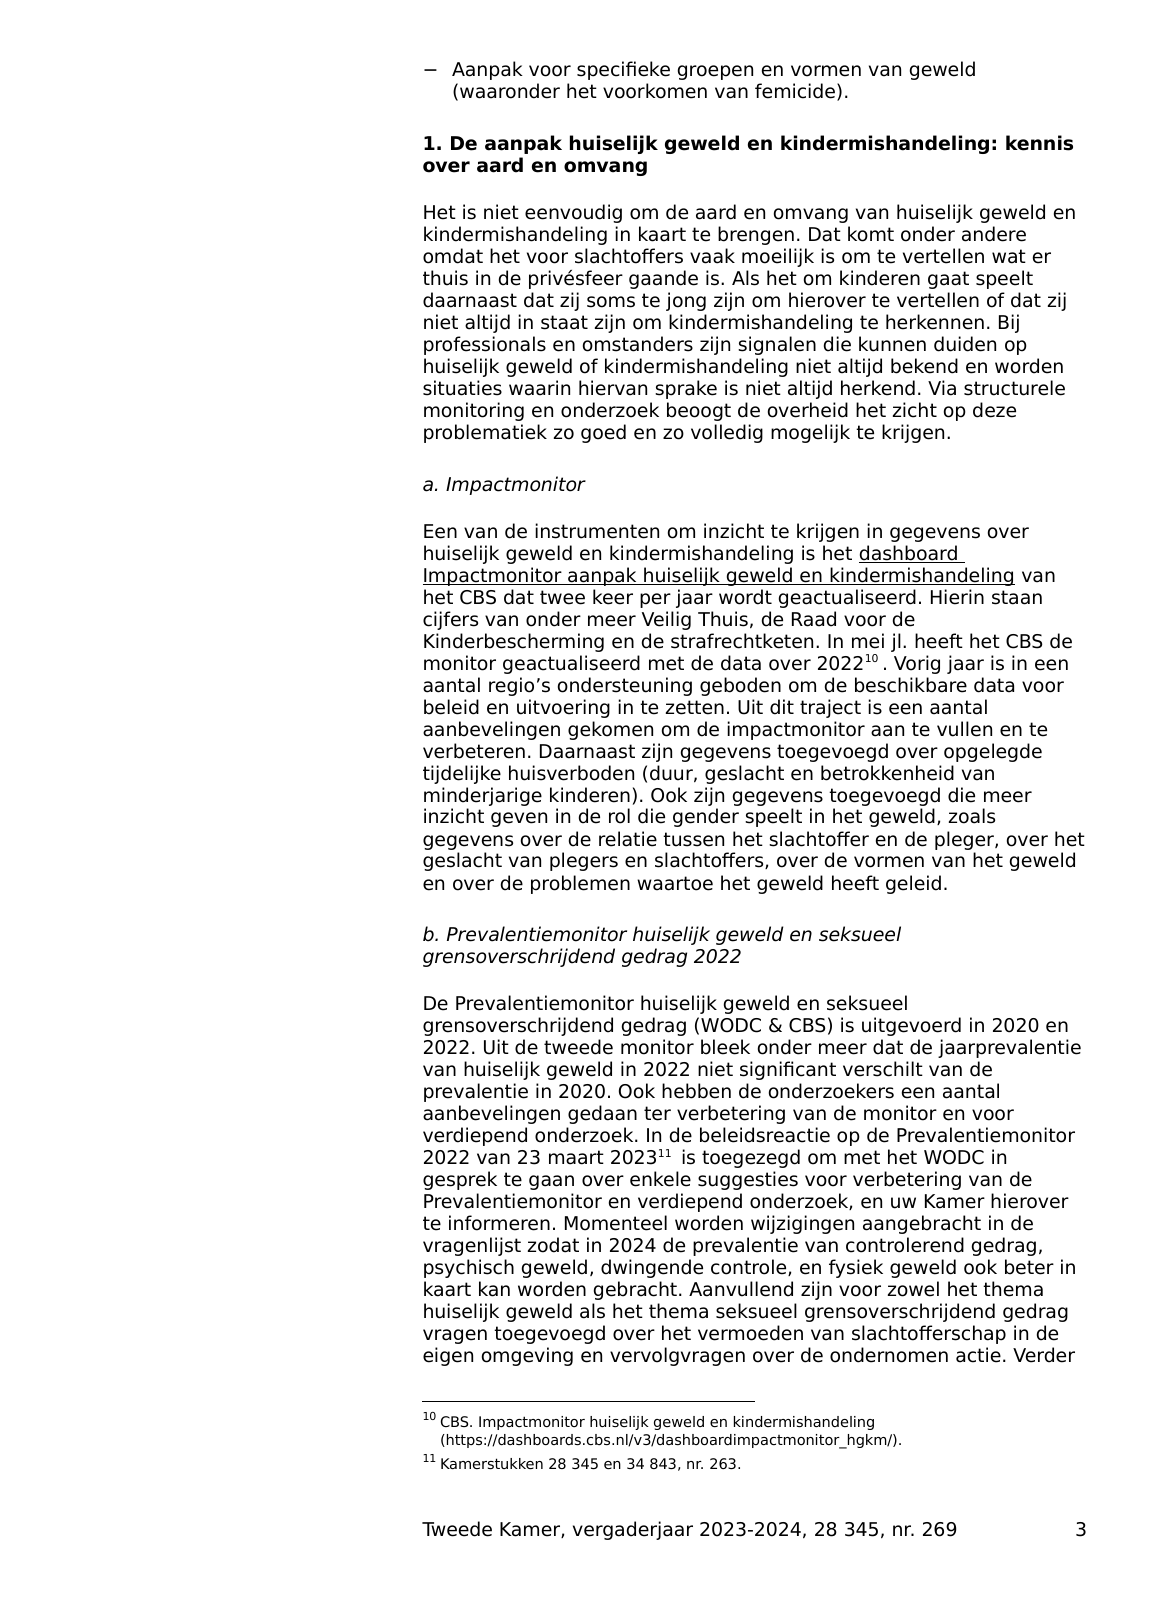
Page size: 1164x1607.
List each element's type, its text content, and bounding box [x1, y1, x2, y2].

text De Prevalentiemonitor huiselijk geweld en seksueel grensoverschrijdend gedrag (WODC & CBS) is uitgevoerd in 2020 en 2022. Uit de tweede monitor bleek onder meer dat de jaarprevalentie van huiselijk geweld in 2022 niet significant verschilt van de prevalentie in 2020. Ook hebben de onderzoekers een aantal aanbevelingen gedaan ter verbetering van de monitor en voor verdiepend onderzoek. In de beleidsreactie op de Prevalentiemonitor 2022 van 23 maart 2023 is toegezegd om met het WODC in gesprek te gaan over enkele suggesties voor verbetering van de Prevalentiemonitor en verdiepend onderzoek, en uw Kamer hierover te informeren. Momenteel worden wijzigingen aangebracht in de vragenlijst zodat in 2024 de prevalentie van controlerend gedrag, psychisch geweld, dwingende controle, en fysiek geweld ook beter in kaart kan worden gebracht. Aanvullend zijn voor zowel het thema huiselijk geweld als het thema seksueel grensoverschrijdend gedrag vragen toegevoegd over het vermoeden van slachtofferschap in de eigen omgeving en vervolgvragen over de ondernomen actie. Verder [422, 993, 1087, 1367]
subtitle b. Prevalentiemonitor huiselijk geweld en seksueel grensoverschrijdend gedrag 2022 [422, 924, 1087, 968]
subtitle 1. De aanpak huiselijk geweld en kindermishandeling: kennis over aard en omvang [422, 133, 1087, 177]
text Kamerstukken 28 345 en 34 843, nr. 263. [422, 1452, 1087, 1474]
text Het is niet eenvoudig om de aard en omvang van huiselijk geweld en kindermishandeling in kaart te brengen. Dat komt onder andere omdat het voor slachtoffers vaak moeilijk is om te vertellen wat er thuis in de privésfeer gaande is. Als het om kinderen gaat speelt daarnaast dat zij soms te jong zijn om hierover te vertellen of dat zij niet altijd in staat zijn om kindermishandeling te herkennen. Bij professionals en omstanders zijn signalen die kunnen duiden op huiselijk geweld of kindermishandeling niet altijd bekend en worden situaties waarin hiervan sprake is niet altijd herkend. Via structurele monitoring en onderzoek beoogt de overheid het zicht op deze problematiek zo goed en zo volledig mogelijk te krijgen. [422, 202, 1087, 444]
subtitle a. Impactmonitor [422, 474, 1087, 496]
text − Aanpak voor specifieke groepen en vormen van geweld (waaronder het voorkomen van femicide). [422, 59, 1087, 103]
text Een van de instrumenten om inzicht te krijgen in gegevens over huiselijk geweld en kindermishandeling is het dashboard Impactmonitor aanpak huiselijk geweld en kindermishandeling van het CBS dat twee keer per jaar wordt geactualiseerd. Hierin staan cijfers van onder meer Veilig Thuis, de Raad voor de Kinderbescherming en de strafrechtketen. In mei jl. heeft het CBS de monitor geactualiseerd met de data over 2022. Vorig jaar is in een aantal regio’s ondersteuning geboden om de beschikbare data voor beleid en uitvoering in te zetten. Uit dit traject is een aantal aanbevelingen gekomen om de impactmonitor aan te vullen en te verbeteren. Daarnaast zijn gegevens toegevoegd over opgelegde tijdelijke huisverboden (duur, geslacht en betrokkenheid van minderjarige kinderen). Ook zijn gegevens toegevoegd die meer inzicht geven in de rol die gender speelt in het geweld, zoals gegevens over de relatie tussen het slachtoffer en de pleger, over het geslacht van plegers en slachtoffers, over de vormen van het geweld en over de problemen waartoe het geweld heeft geleid. [422, 521, 1087, 894]
text CBS. Impactmonitor huiselijk geweld en kindermishandeling (https://dashboards.cbs.nl/v3/dashboardimpactmonitor_hgkm/). [422, 1410, 1087, 1449]
